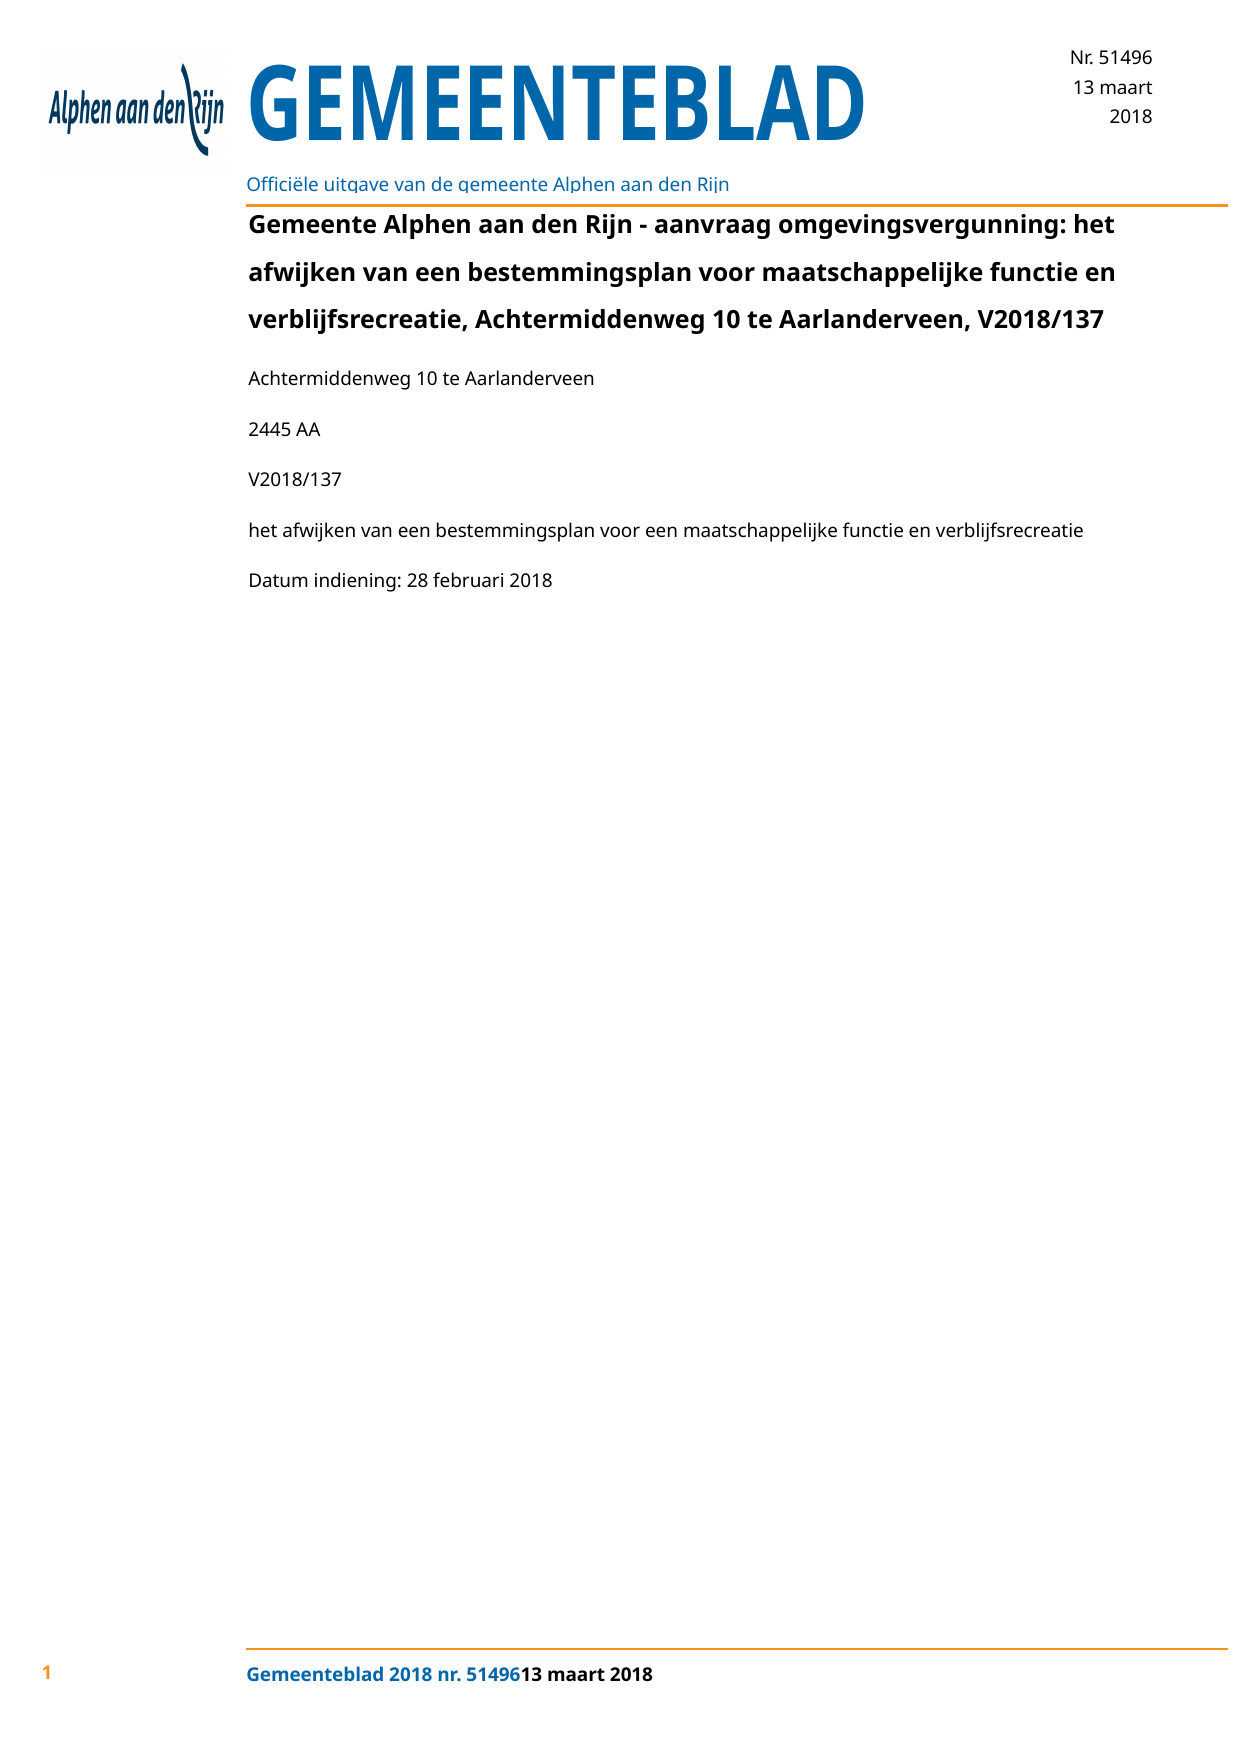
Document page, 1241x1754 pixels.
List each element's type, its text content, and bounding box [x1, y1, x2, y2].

picture [41, 47, 231, 172]
text Gemeente Alphen aan den Rijn - aanvraag omgevingsvergunning: het afwijken van een bestemmingsplan voor maatschappelijke functie en verblijfsrecreatie, Achtermiddenweg 10 te Aarlanderveen, V2018/137 [248, 207, 1152, 336]
text het afwijken van een bestemmingsplan voor een maatschappelijke functie en verblijfsrecreatie [248, 517, 1152, 542]
text V2018/137 [248, 466, 1152, 492]
text 2445 AA [248, 416, 1152, 442]
text Datum indiening: 28 februari 2018 [248, 567, 1152, 593]
text Achtermiddenweg 10 te Aarlanderveen [248, 366, 1152, 391]
